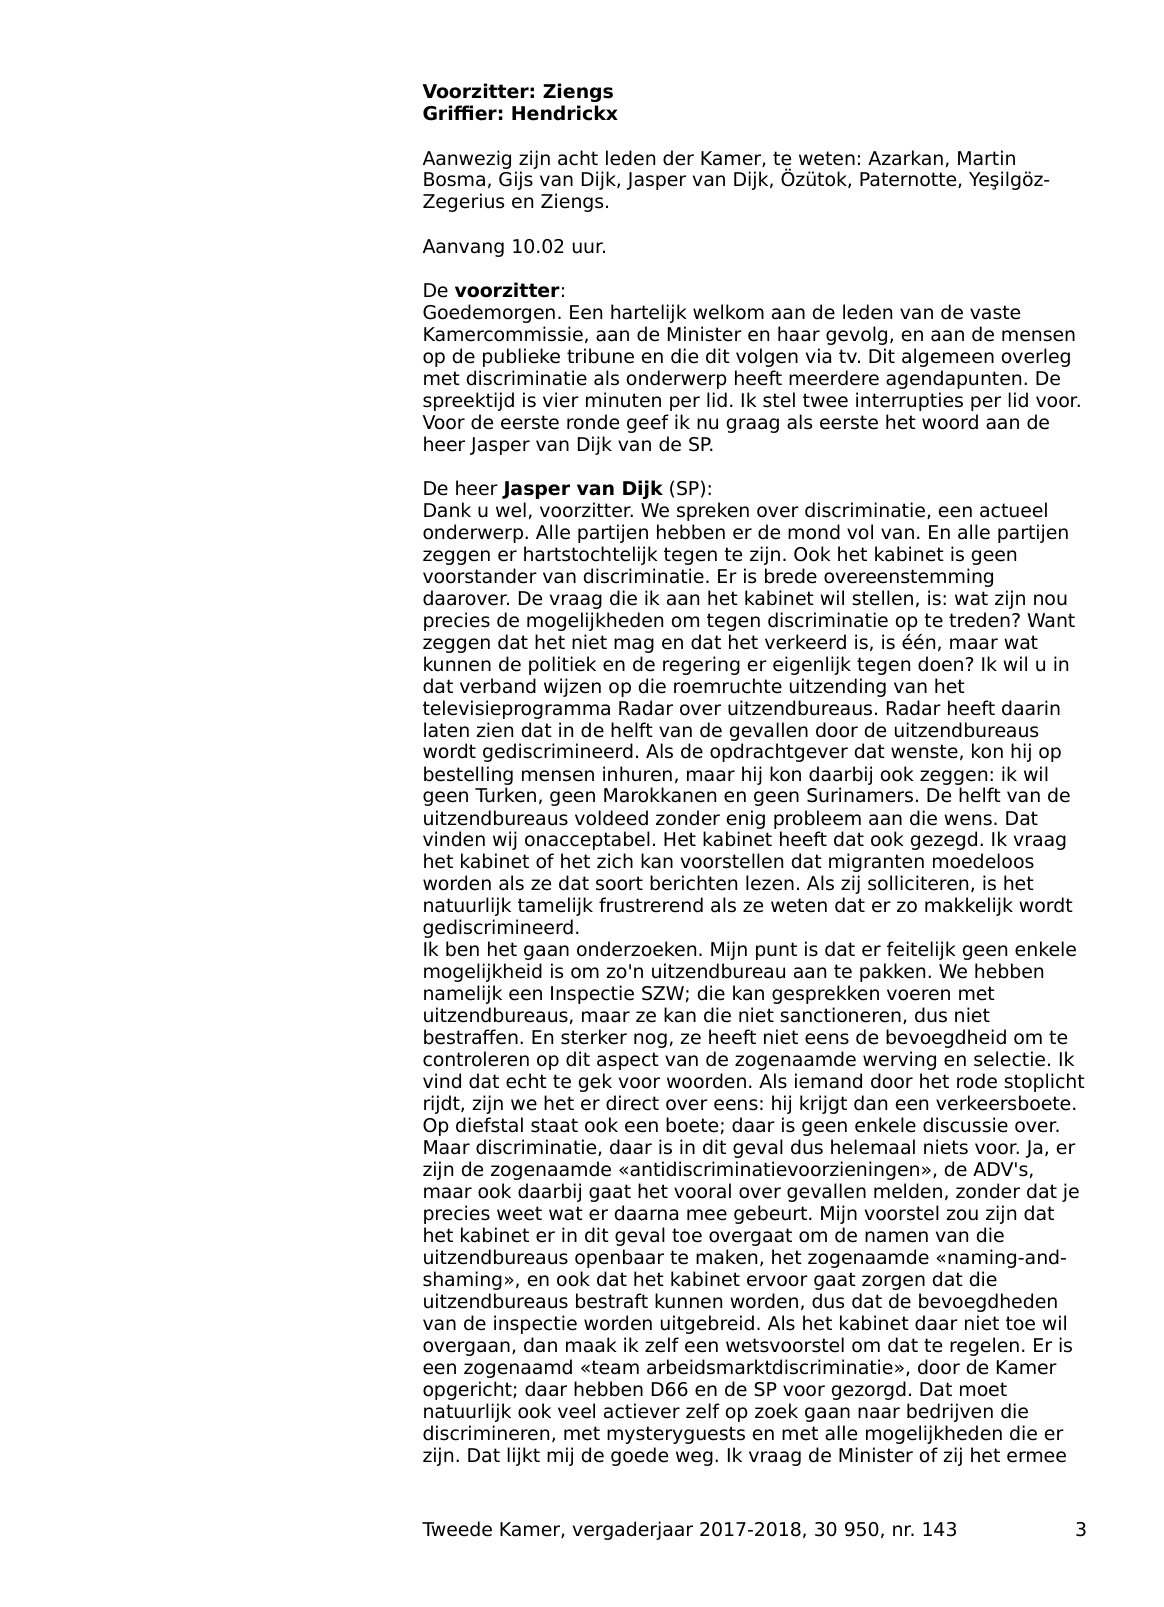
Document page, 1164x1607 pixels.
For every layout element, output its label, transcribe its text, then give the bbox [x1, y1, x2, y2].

text Ik ben het gaan onderzoeken. Mijn punt is dat er feitelijk geen enkele mogelijkheid is om zo'n uitzendbureau aan te pakken. We hebben namelijk een Inspectie SZW; die kan gesprekken voeren met uitzendbureaus, maar ze kan die niet sanctioneren, dus niet bestraffen. En sterker nog, ze heeft niet eens de bevoegdheid om te controleren op dit aspect van de zogenaamde werving en selectie. Ik vind dat echt te gek voor woorden. Als iemand door het rode stoplicht rijdt, zijn we het er direct over eens: hij krijgt dan een verkeersboete. Op diefstal staat ook een boete; daar is geen enkele discussie over. Maar discriminatie, daar is in dit geval dus helemaal niets voor. Ja, er zijn de zogenaamde «antidiscriminatievoorzieningen», de ADV's, maar ook daarbij gaat het vooral over gevallen melden, zonder dat je precies weet wat er daarna mee gebeurt. Mijn voorstel zou zijn dat het kabinet er in dit geval toe overgaat om de namen van die uitzendbureaus openbaar te maken, het zogenaamde «naming-and-shaming», en ook dat het kabinet ervoor gaat zorgen dat die uitzendbureaus bestraft kunnen worden, dus dat de bevoegdheden van de inspectie worden uitgebreid. Als het kabinet daar niet toe wil overgaan, dan maak ik zelf een wetsvoorstel om dat te regelen. Er is een zogenaamd «team arbeidsmarktdiscriminatie», door de Kamer opgericht; daar hebben D66 en de SP voor gezorgd. Dat moet natuurlijk ook veel actiever zelf op zoek gaan naar bedrijven die discrimineren, met mysteryguests en met alle mogelijkheden die er zijn. Dat lijkt mij de goede weg. Ik vraag de Minister of zij het ermee [422, 939, 1087, 1467]
text Voor de eerste ronde geef ik nu graag als eerste het woord aan de heer Jasper van Dijk van de SP. [422, 412, 1087, 456]
text De heer Jasper van Dijk (SP): [422, 478, 1087, 500]
text Dank u wel, voorzitter. We spreken over discriminatie, een actueel onderwerp. Alle partijen hebben er de mond vol van. En alle partijen zeggen er hartstochtelijk tegen te zijn. Ook het kabinet is geen voorstander van discriminatie. Er is brede overeenstemming daarover. De vraag die ik aan het kabinet wil stellen, is: wat zijn nou precies de mogelijkheden om tegen discriminatie op te treden? Want zeggen dat het niet mag en dat het verkeerd is, is één, maar wat kunnen de politiek en de regering er eigenlijk tegen doen? Ik wil u in dat verband wijzen op die roemruchte uitzending van het televisieprogramma Radar over uitzendbureaus. Radar heeft daarin laten zien dat in de helft van de gevallen door de uitzendbureaus wordt gediscrimineerd. Als de opdrachtgever dat wenste, kon hij op bestelling mensen inhuren, maar hij kon daarbij ook zeggen: ik wil geen Turken, geen Marokkanen en geen Surinamers. De helft van de uitzendbureaus voldeed zonder enig probleem aan die wens. Dat vinden wij onacceptabel. Het kabinet heeft dat ook gezegd. Ik vraag het kabinet of het zich kan voorstellen dat migranten moedeloos worden als ze dat soort berichten lezen. Als zij solliciteren, is het natuurlijk tamelijk frustrerend als ze weten dat er zo makkelijk wordt gediscrimineerd. [422, 500, 1087, 939]
text Aanwezig zijn acht leden der Kamer, te weten: Azarkan, Martin Bosma, Gijs van Dijk, Jasper van Dijk, Özütok, Paternotte, Yeşilgöz-Zegerius en Ziengs. [422, 147, 1087, 213]
text Goedemorgen. Een hartelijk welkom aan de leden van de vaste Kamercommissie, aan de Minister en haar gevolg, en aan de mensen op de publieke tribune en die dit volgen via tv. Dit algemeen overleg met discriminatie als onderwerp heeft meerdere agendapunten. De spreektijd is vier minuten per lid. Ik stel twee interrupties per lid voor. [422, 302, 1087, 412]
text Griffier: Hendrickx [422, 103, 1087, 125]
text Aanvang 10.02 uur. [422, 236, 1087, 257]
text Voorzitter: Ziengs [422, 81, 1087, 103]
text De voorzitter: [422, 280, 1087, 302]
